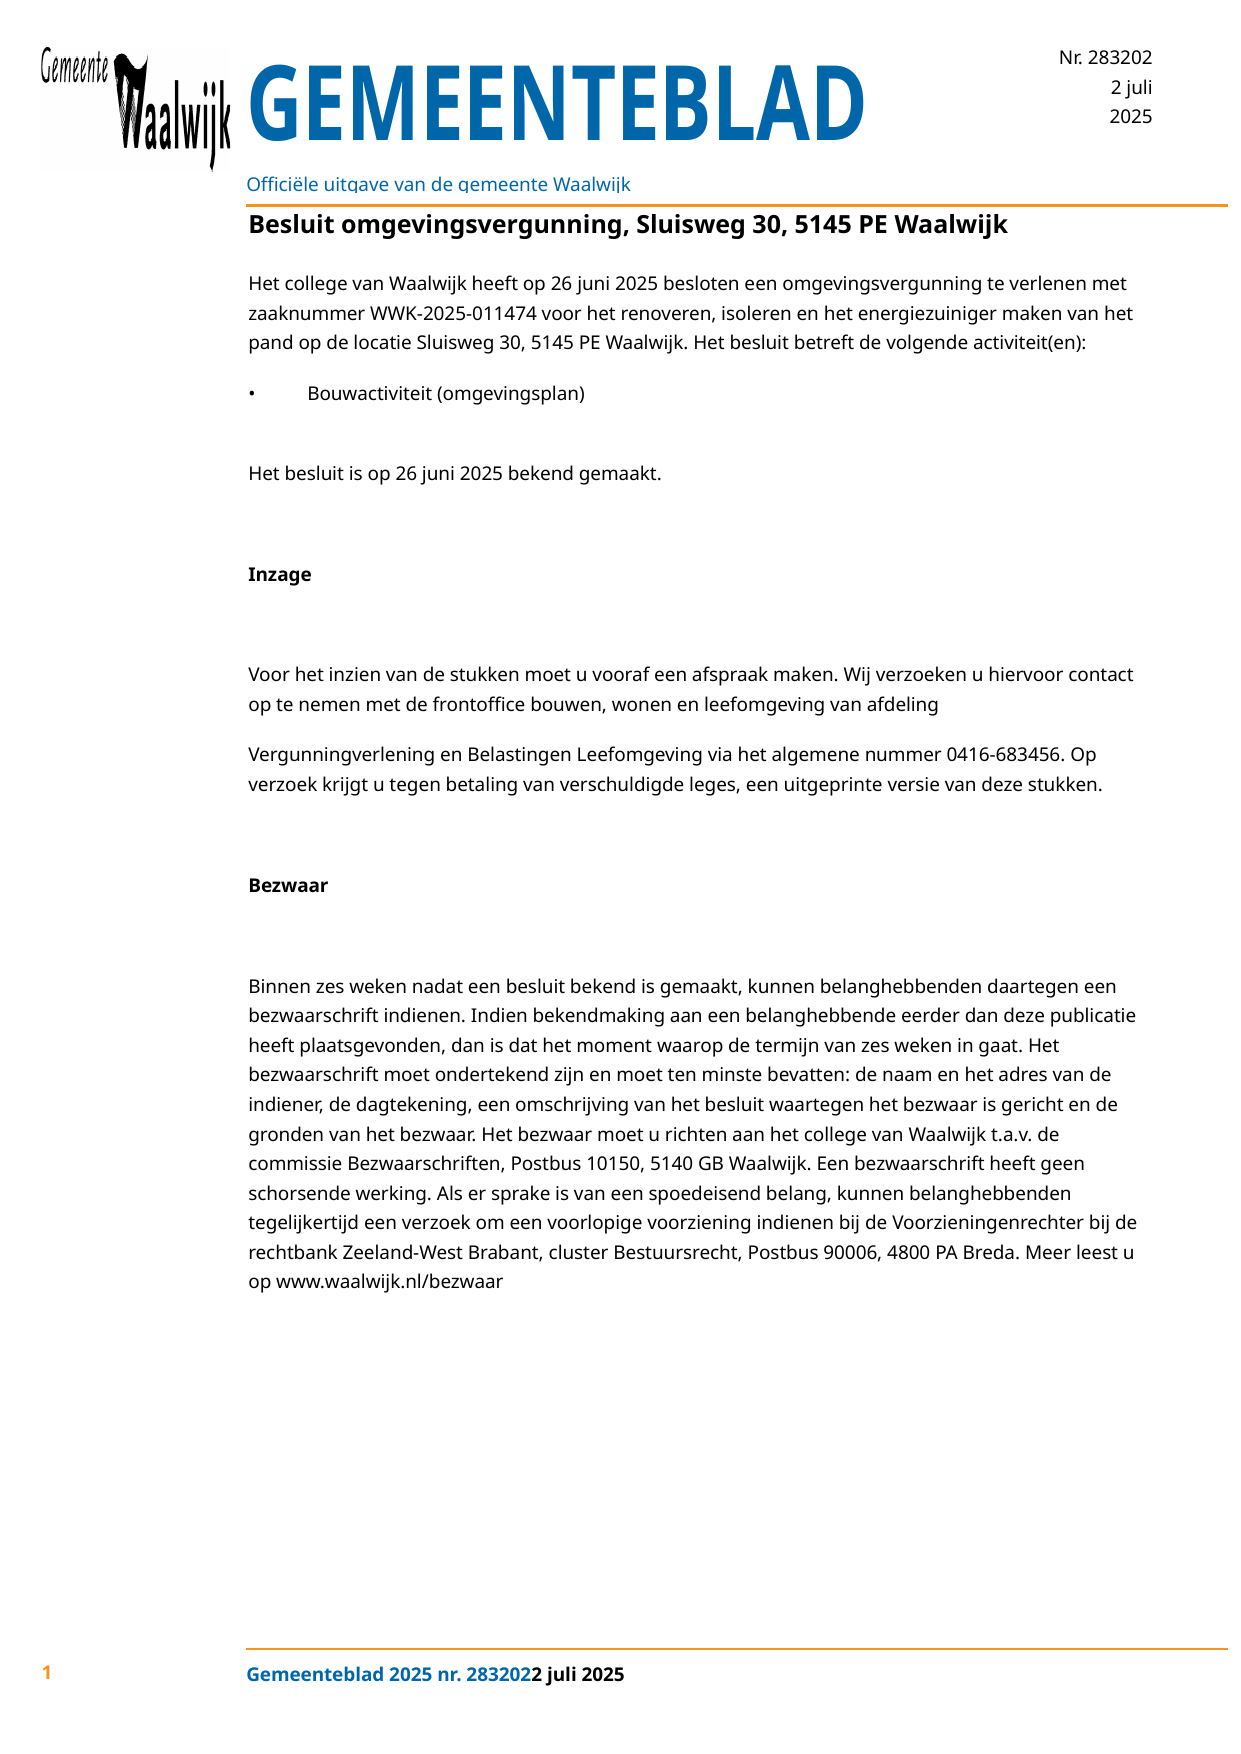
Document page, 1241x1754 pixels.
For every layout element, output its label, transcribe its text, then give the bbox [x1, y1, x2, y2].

list Bouwactiviteit (omgevingsplan) [248, 380, 1152, 406]
text Inzage [248, 561, 1152, 586]
text Voor het inzien van de stukken moet u vooraf een afspraak maken. Wij verzoeken u hiervoor contact op te nemen met de frontoffice bouwen, wonen en leefomgeving van afdeling [248, 662, 1152, 717]
text Het college van Waalwijk heeft op 26 juni 2025 besloten een omgevingsvergunning te verlenen met zaaknummer WWK-2025-011474 voor het renoveren, isoleren en het energiezuiniger maken van het pand op de locatie Sluisweg 30, 5145 PE Waalwijk. Het besluit betreft de volgende activiteit(en): [248, 270, 1152, 355]
text Besluit omgevingsvergunning, Sluisweg 30, 5145 PE Waalwijk [248, 207, 1152, 241]
text Bezwaar [248, 872, 1152, 898]
text Vergunningverlening en Belastingen Leefomgeving via het algemene nummer 0416-683456. Op verzoek krijgt u tegen betaling van verschuldigde leges, een uitgeprinte versie van deze stukken. [248, 742, 1152, 797]
text Het besluit is op 26 juni 2025 bekend gemaakt. [248, 460, 1152, 486]
picture [41, 47, 231, 172]
text Binnen zes weken nadat een besluit bekend is gemaakt, kunnen belanghebbenden daartegen een bezwaarschrift indienen. Indien bekendmaking aan een belanghebbende eerder dan deze publicatie heeft plaatsgevonden, dan is dat het moment waarop de termijn van zes weken in gaat. Het bezwaarschrift moet ondertekend zijn en moet ten minste bevatten: de naam en het adres van de indiener, de dagtekening, een omschrijving van het besluit waartegen het bezwaar is gericht en de gronden van het bezwaar. Het bezwaar moet u richten aan het college van Waalwijk t.a.v. de commissie Bezwaarschriften, Postbus 10150, 5140 GB Waalwijk. Een bezwaarschrift heeft geen schorsende werking. Als er sprake is van een spoedeisend belang, kunnen belanghebbenden tegelijkertijd een verzoek om een voorlopige voorziening indienen bij de Voorzieningenrechter bij de rechtbank Zeeland-West Brabant, cluster Bestuursrecht, Postbus 90006, 4800 PA Breda. Meer leest u op www.waalwijk.nl/bezwaar [248, 973, 1152, 1294]
